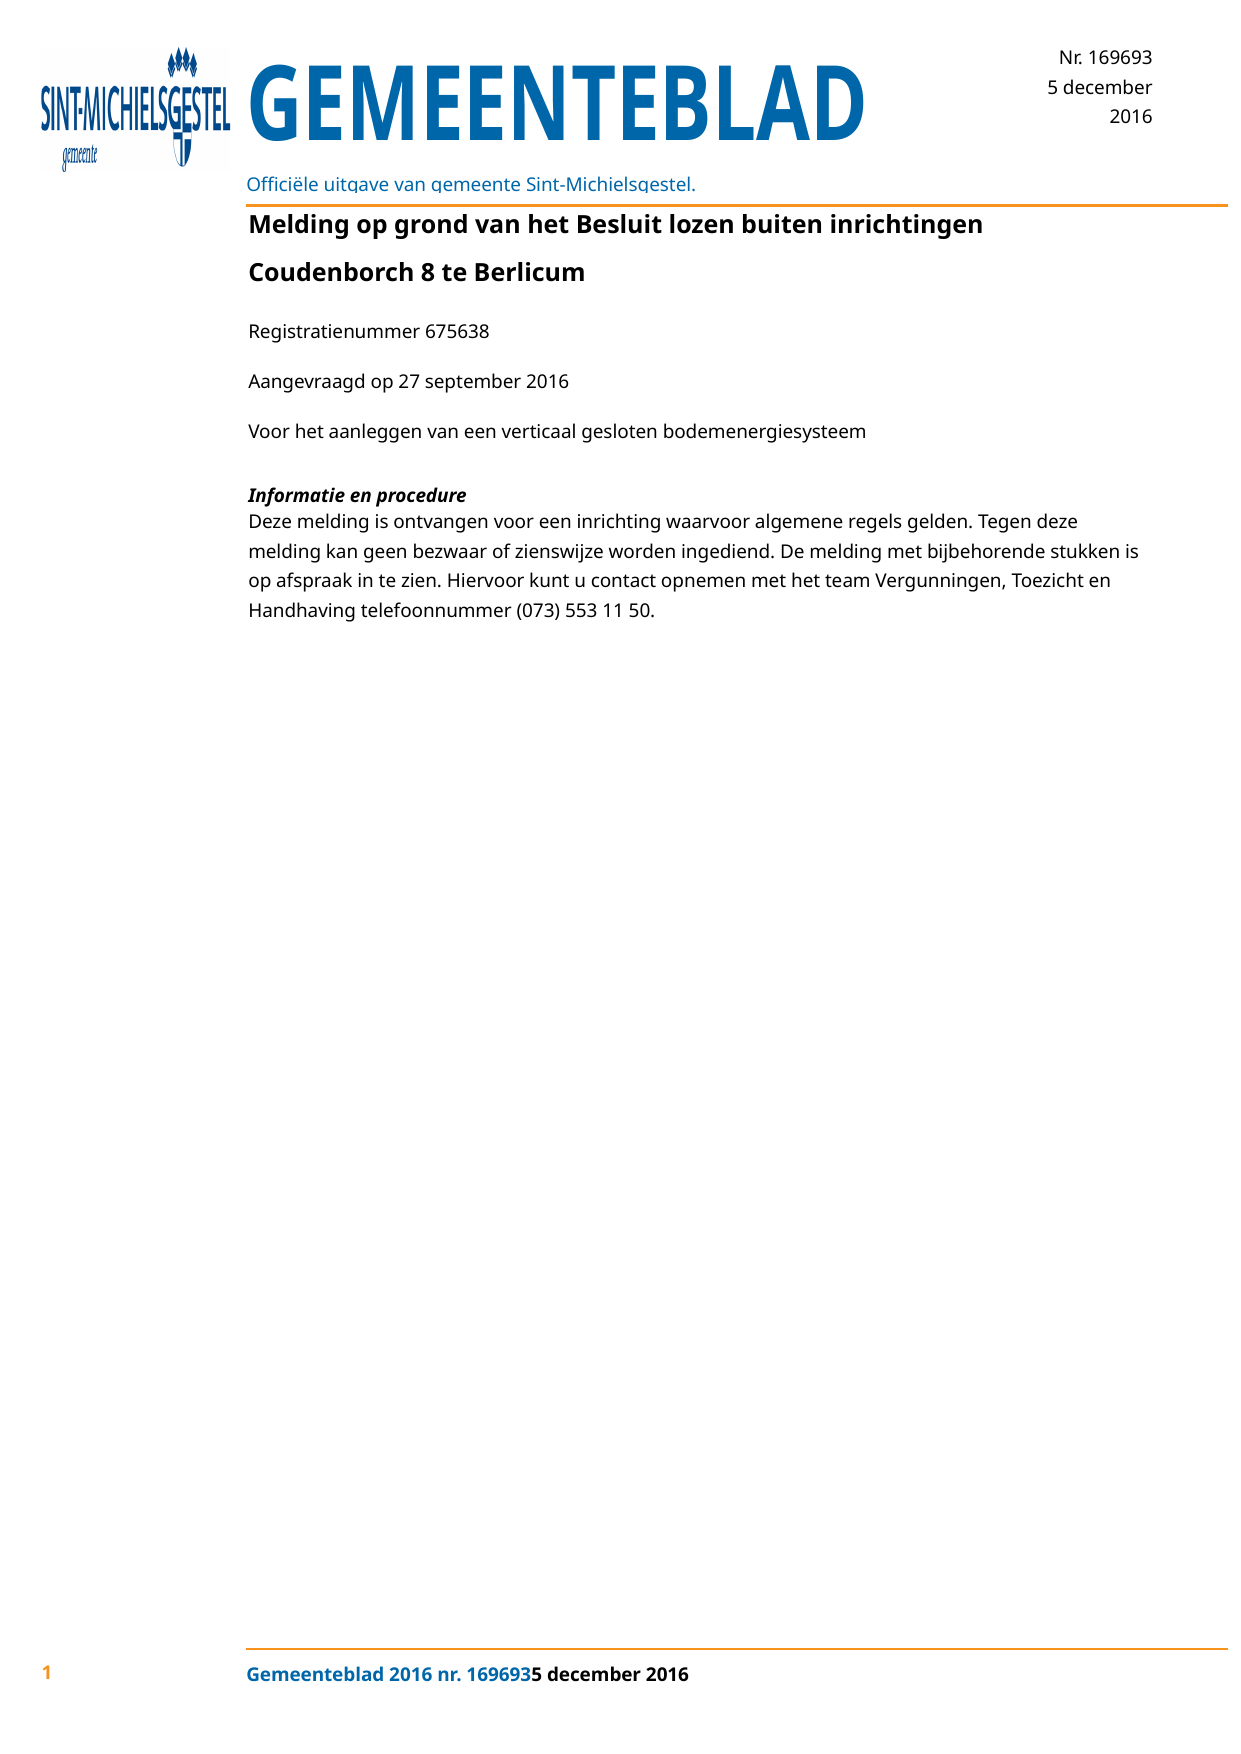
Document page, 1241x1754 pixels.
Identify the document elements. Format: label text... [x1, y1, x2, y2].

text Informatie en procedure [248, 483, 1152, 508]
text Melding op grond van het Besluit lozen buiten inrichtingen Coudenborch 8 te Berlicum [248, 207, 1152, 288]
picture [41, 47, 231, 172]
text Voor het aanleggen van een verticaal gesloten bodemenergiesysteem [248, 419, 1152, 444]
text Deze melding is ontvangen voor een inrichting waarvoor algemene regels gelden. Tegen deze melding kan geen bezwaar of zienswijze worden ingediend. De melding met bijbehorende stukken is op afspraak in te zien. Hiervoor kunt u contact opnemen met het team Vergunningen, Toezicht en Handhaving telefoonnummer (073) 553 11 50. [248, 508, 1152, 623]
text Aangevraagd op 27 september 2016 [248, 368, 1152, 394]
text Registratienummer 675638 [248, 318, 1152, 344]
